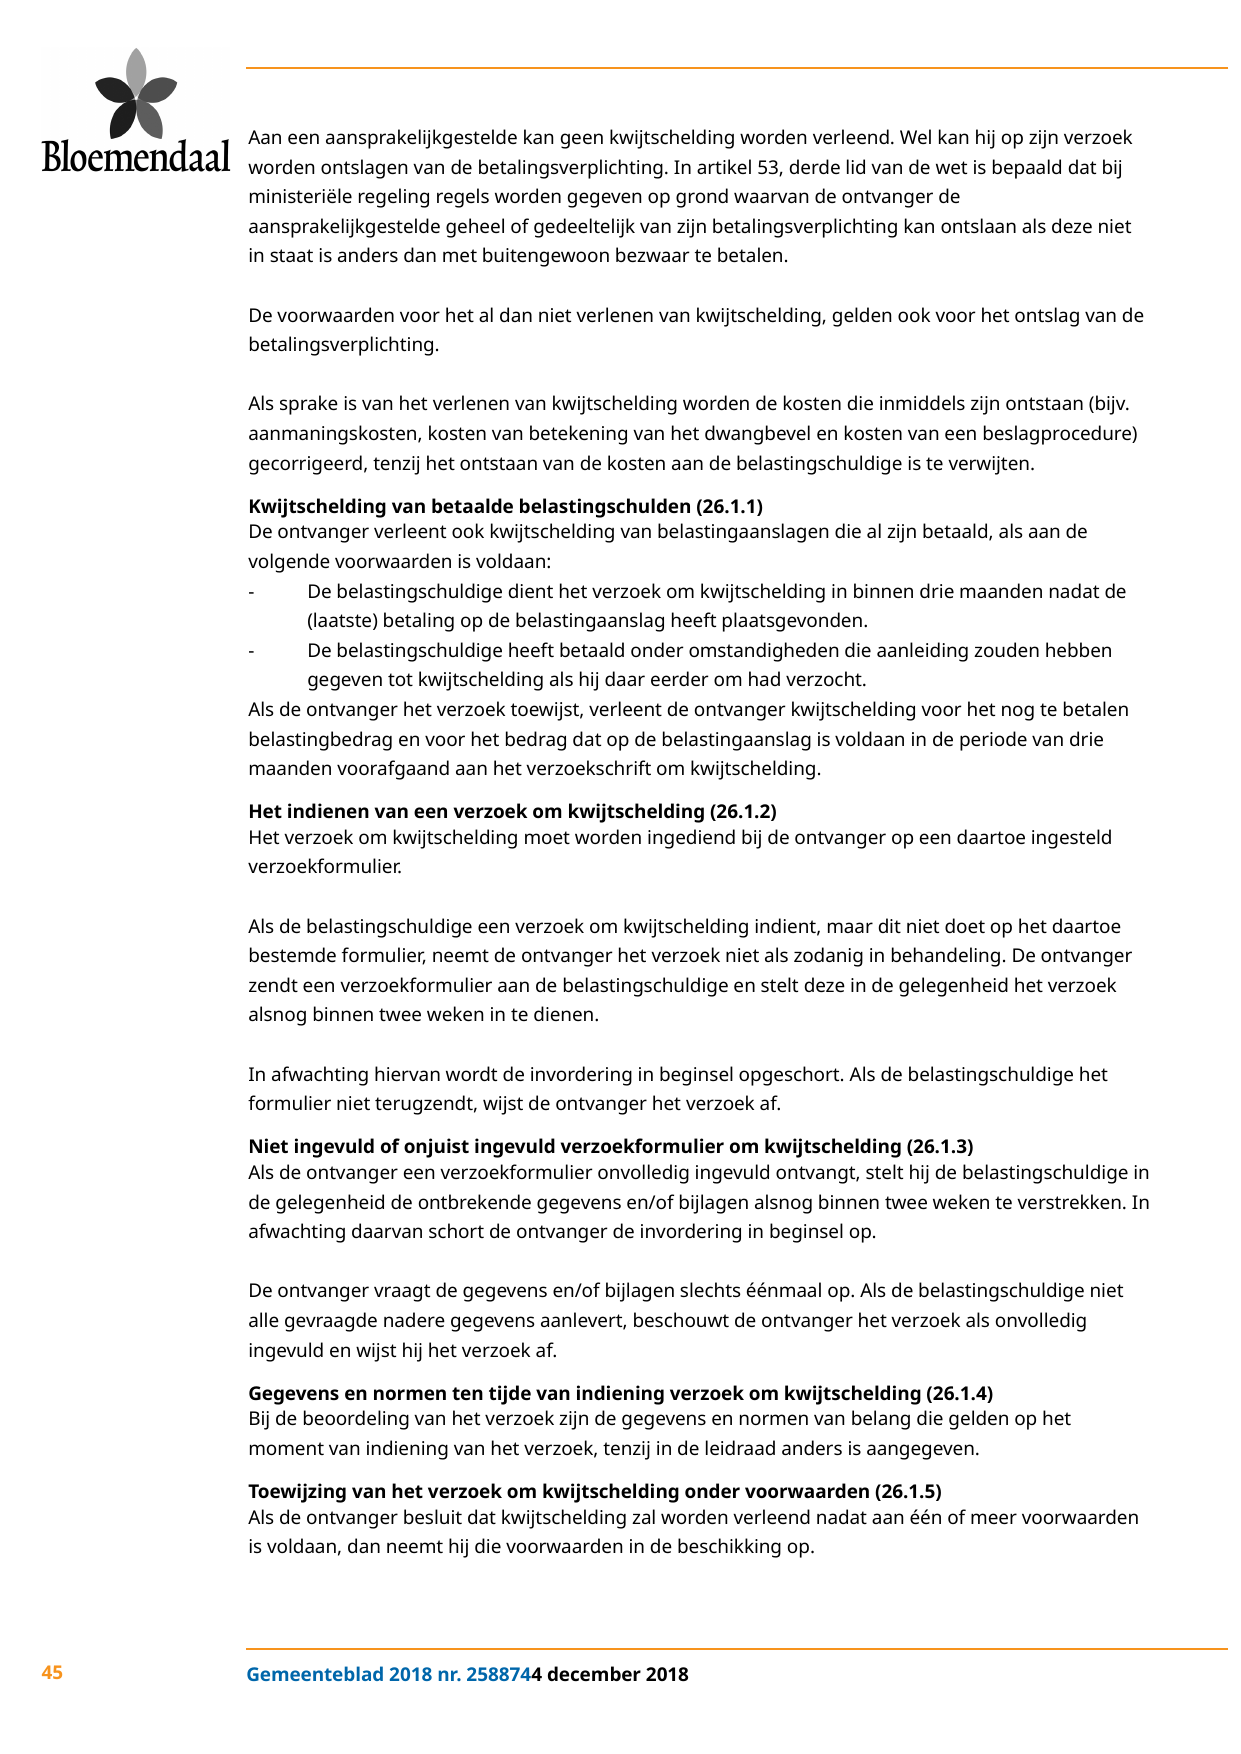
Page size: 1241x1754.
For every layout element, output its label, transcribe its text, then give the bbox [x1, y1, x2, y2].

text Gegevens en normen ten tijde van indiening verzoek om kwijtschelding (26.1.4) [248, 1380, 1152, 1406]
text Als de belastingschuldige een verzoek om kwijtschelding indient, maar dit niet doet op het daartoe bestemde formulier, neemt de ontvanger het verzoek niet als zodanig in behandeling. De ontvanger zendt een verzoekformulier aan de belastingschuldige en stelt deze in de gelegenheid het verzoek alsnog binnen twee weken in te dienen. [248, 913, 1152, 1027]
picture [41, 47, 231, 172]
text De ontvanger vraagt de gegevens en/of bijlagen slechts éénmaal op. Als de belastingschuldige niet alle gevraagde nadere gegevens aanlevert, beschouwt de ontvanger het verzoek als onvolledig ingevuld en wijst hij het verzoek af. [248, 1278, 1152, 1362]
text Aan een aansprakelijkgestelde kan geen kwijtschelding worden verleend. Wel kan hij op zijn verzoek worden ontslagen van de betalingsverplichting. In artikel 53, derde lid van de wet is bepaald dat bij ministeriële regeling regels worden gegeven op grond waarvan de ontvanger de aansprakelijkgestelde geheel of gedeeltelijk van zijn betalingsverplichting kan ontslaan als deze niet in staat is anders dan met buitengewoon bezwaar te betalen. [248, 124, 1152, 268]
text Bij de beoordeling van het verzoek zijn de gegevens en normen van belang die gelden op het moment van indiening van het verzoek, tenzij in de leidraad anders is aangegeven. [248, 1406, 1152, 1461]
text Als de ontvanger het verzoek toewijst, verleent de ontvanger kwijtschelding voor het nog te betalen belastingbedrag en voor het bedrag dat op de belastingaanslag is voldaan in de periode van drie maanden voorafgaand aan het verzoekschrift om kwijtschelding. [248, 696, 1152, 781]
text Het verzoek om kwijtschelding moet worden ingediend bij de ontvanger op een daartoe ingesteld verzoekformulier. [248, 824, 1152, 879]
text Toewijzing van het verzoek om kwijtschelding onder voorwaarden (26.1.5) [248, 1478, 1152, 1504]
text Het indienen van een verzoek om kwijtschelding (26.1.2) [248, 798, 1152, 824]
text Als sprake is van het verlenen van kwijtschelding worden de kosten die inmiddels zijn ontstaan (bijv. aanmaningskosten, kosten van betekening van het dwangbevel en kosten van een beslagprocedure) gecorrigeerd, tenzij het ontstaan van de kosten aan de belastingschuldige is te verwijten. [248, 391, 1152, 476]
list De belastingschuldige heeft betaald onder omstandigheden die aanleiding zouden hebben gegeven tot kwijtschelding als hij daar eerder om had verzocht. [248, 637, 1152, 692]
text De ontvanger verleent ook kwijtschelding van belastingaanslagen die al zijn betaald, als aan de volgende voorwaarden is voldaan: [248, 519, 1152, 574]
text Niet ingevuld of onjuist ingevuld verzoekformulier om kwijtschelding (26.1.3) [248, 1133, 1152, 1159]
text In afwachting hiervan wordt de invordering in beginsel opgeschort. Als de belastingschuldige het formulier niet terugzendt, wijst de ontvanger het verzoek af. [248, 1061, 1152, 1116]
text Als de ontvanger besluit dat kwijtschelding zal worden verleend nadat aan één of meer voorwaarden is voldaan, dan neemt hij die voorwaarden in de beschikking op. [248, 1504, 1152, 1559]
text De voorwaarden voor het al dan niet verlenen van kwijtschelding, gelden ook voor het ontslag van de betalingsverplichting. [248, 302, 1152, 357]
text Kwijtschelding van betaalde belastingschulden (26.1.1) [248, 493, 1152, 519]
text Als de ontvanger een verzoekformulier onvolledig ingevuld ontvangt, stelt hij de belastingschuldige in de gelegenheid de ontbrekende gegevens en/of bijlagen alsnog binnen twee weken te verstrekken. In afwachting daarvan schort de ontvanger de invordering in beginsel op. [248, 1159, 1152, 1244]
list De belastingschuldige dient het verzoek om kwijtschelding in binnen drie maanden nadat de (laatste) betaling op de belastingaanslag heeft plaatsgevonden. [248, 578, 1152, 633]
